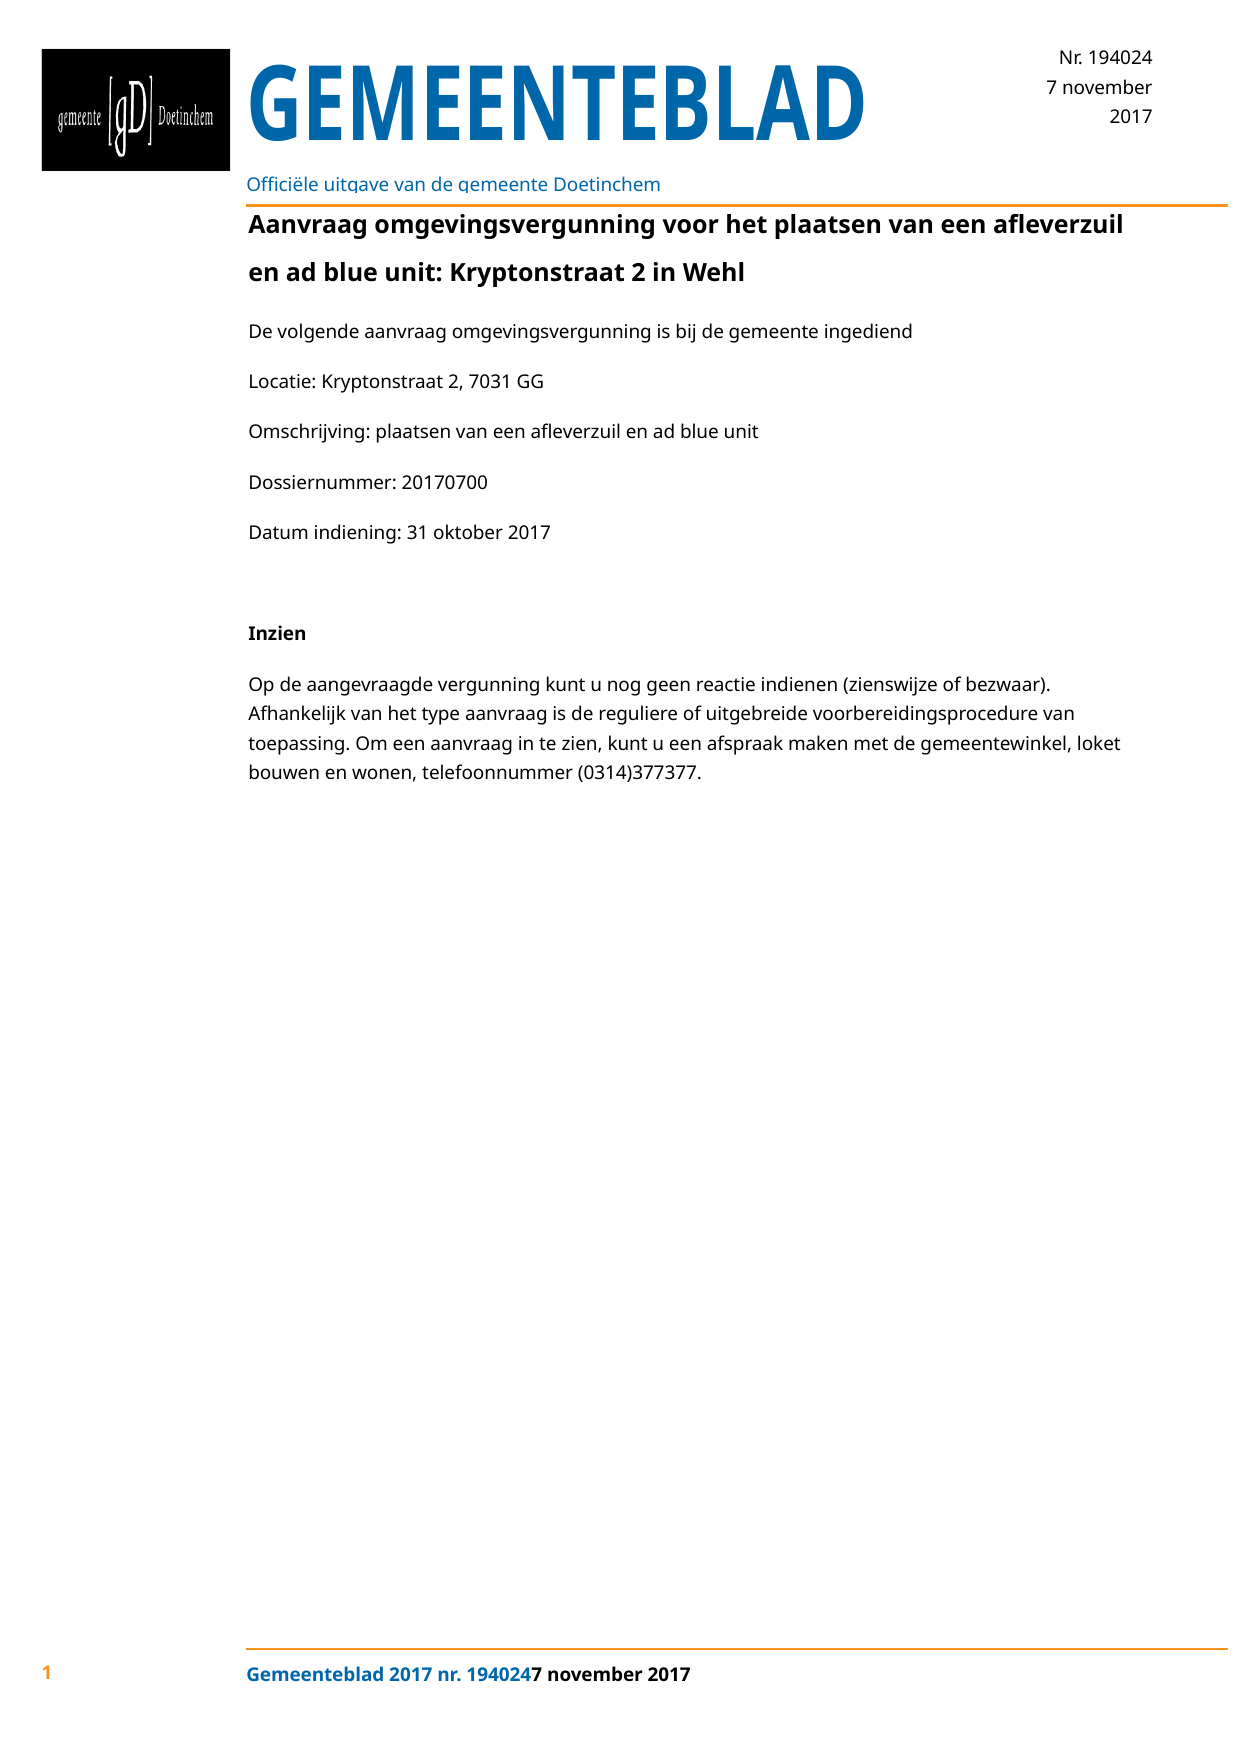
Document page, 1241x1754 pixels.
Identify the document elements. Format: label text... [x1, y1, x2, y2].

text Aanvraag omgevingsvergunning voor het plaatsen van een afleverzuil en ad blue unit: Kryptonstraat 2 in Wehl [248, 207, 1152, 288]
text Inzien [248, 620, 1152, 646]
picture [41, 47, 231, 172]
text Dossiernummer: 20170700 [248, 469, 1152, 495]
text Op de aangevraagde vergunning kunt u nog geen reactie indienen (zienswijze of bezwaar). Afhankelijk van het type aanvraag is de reguliere of uitgebreide voorbereidingsprocedure van toepassing. Om een aanvraag in te zien, kunt u een afspraak maken met de gemeentewinkel, loket bouwen en wonen, telefoonnummer (0314)377377. [248, 671, 1152, 785]
text Locatie: Kryptonstraat 2, 7031 GG [248, 368, 1152, 394]
text Datum indiening: 31 oktober 2017 [248, 519, 1152, 545]
text De volgende aanvraag omgevingsvergunning is bij de gemeente ingediend [248, 318, 1152, 344]
text Omschrijving: plaatsen van een afleverzuil en ad blue unit [248, 419, 1152, 444]
